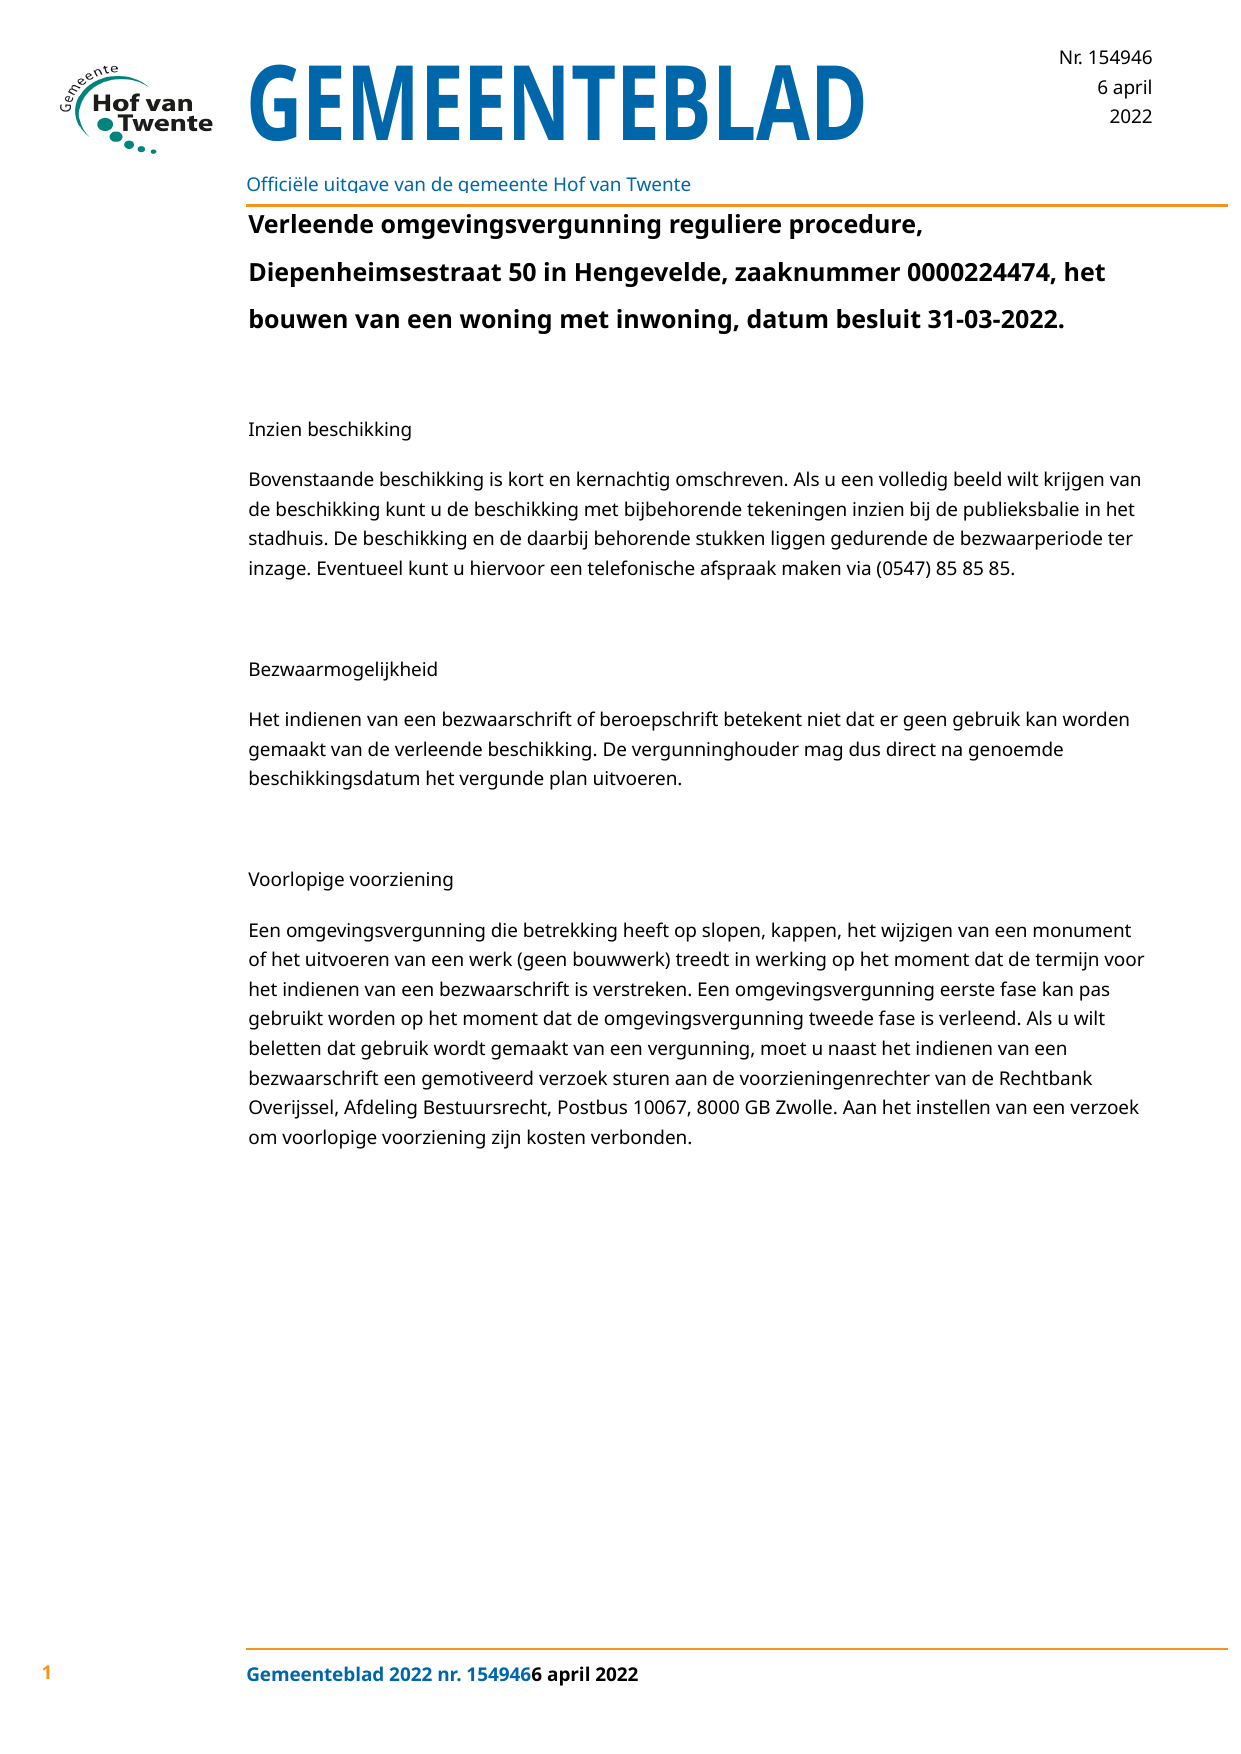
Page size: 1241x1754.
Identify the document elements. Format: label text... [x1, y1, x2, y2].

text Voorlopige voorziening [248, 866, 1152, 892]
text Inzien beschikking [248, 416, 1152, 442]
picture [41, 47, 231, 172]
text Verleende omgevingsvergunning reguliere procedure, Diepenheimsestraat 50 in Hengevelde, zaaknummer 0000224474, het bouwen van een woning met inwoning, datum besluit 31-03-2022. [248, 207, 1152, 336]
text Een omgevingsvergunning die betrekking heeft op slopen, kappen, het wijzigen van een monument of het uitvoeren van een werk (geen bouwwerk) treedt in werking op het moment dat de termijn voor het indienen van een bezwaarschrift is verstreken. Een omgevingsvergunning eerste fase kan pas gebruikt worden op het moment dat de omgevingsvergunning tweede fase is verleend. Als u wilt beletten dat gebruik wordt gemaakt van een vergunning, moet u naast het indienen van een bezwaarschrift een gemotiveerd verzoek sturen aan de voorzieningenrechter van de Rechtbank Overijssel, Afdeling Bestuursrecht, Postbus 10067, 8000 GB Zwolle. Aan het instellen van een verzoek om voorlopige voorziening zijn kosten verbonden. [248, 917, 1152, 1149]
text Bezwaarmogelijkheid [248, 656, 1152, 682]
text Het indienen van een bezwaarschrift of beroepschrift betekent niet dat er geen gebruik kan worden gemaakt van de verleende beschikking. De vergunninghouder mag dus direct na genoemde beschikkingsdatum het vergunde plan uitvoeren. [248, 706, 1152, 791]
text Bovenstaande beschikking is kort en kernachtig omschreven. Als u een volledig beeld wilt krijgen van de beschikking kunt u de beschikking met bijbehorende tekeningen inzien bij de publieksbalie in het stadhuis. De beschikking en de daarbij behorende stukken liggen gedurende de bezwaarperiode ter inzage. Eventueel kunt u hiervoor een telefonische afspraak maken via (0547) 85 85 85. [248, 466, 1152, 581]
